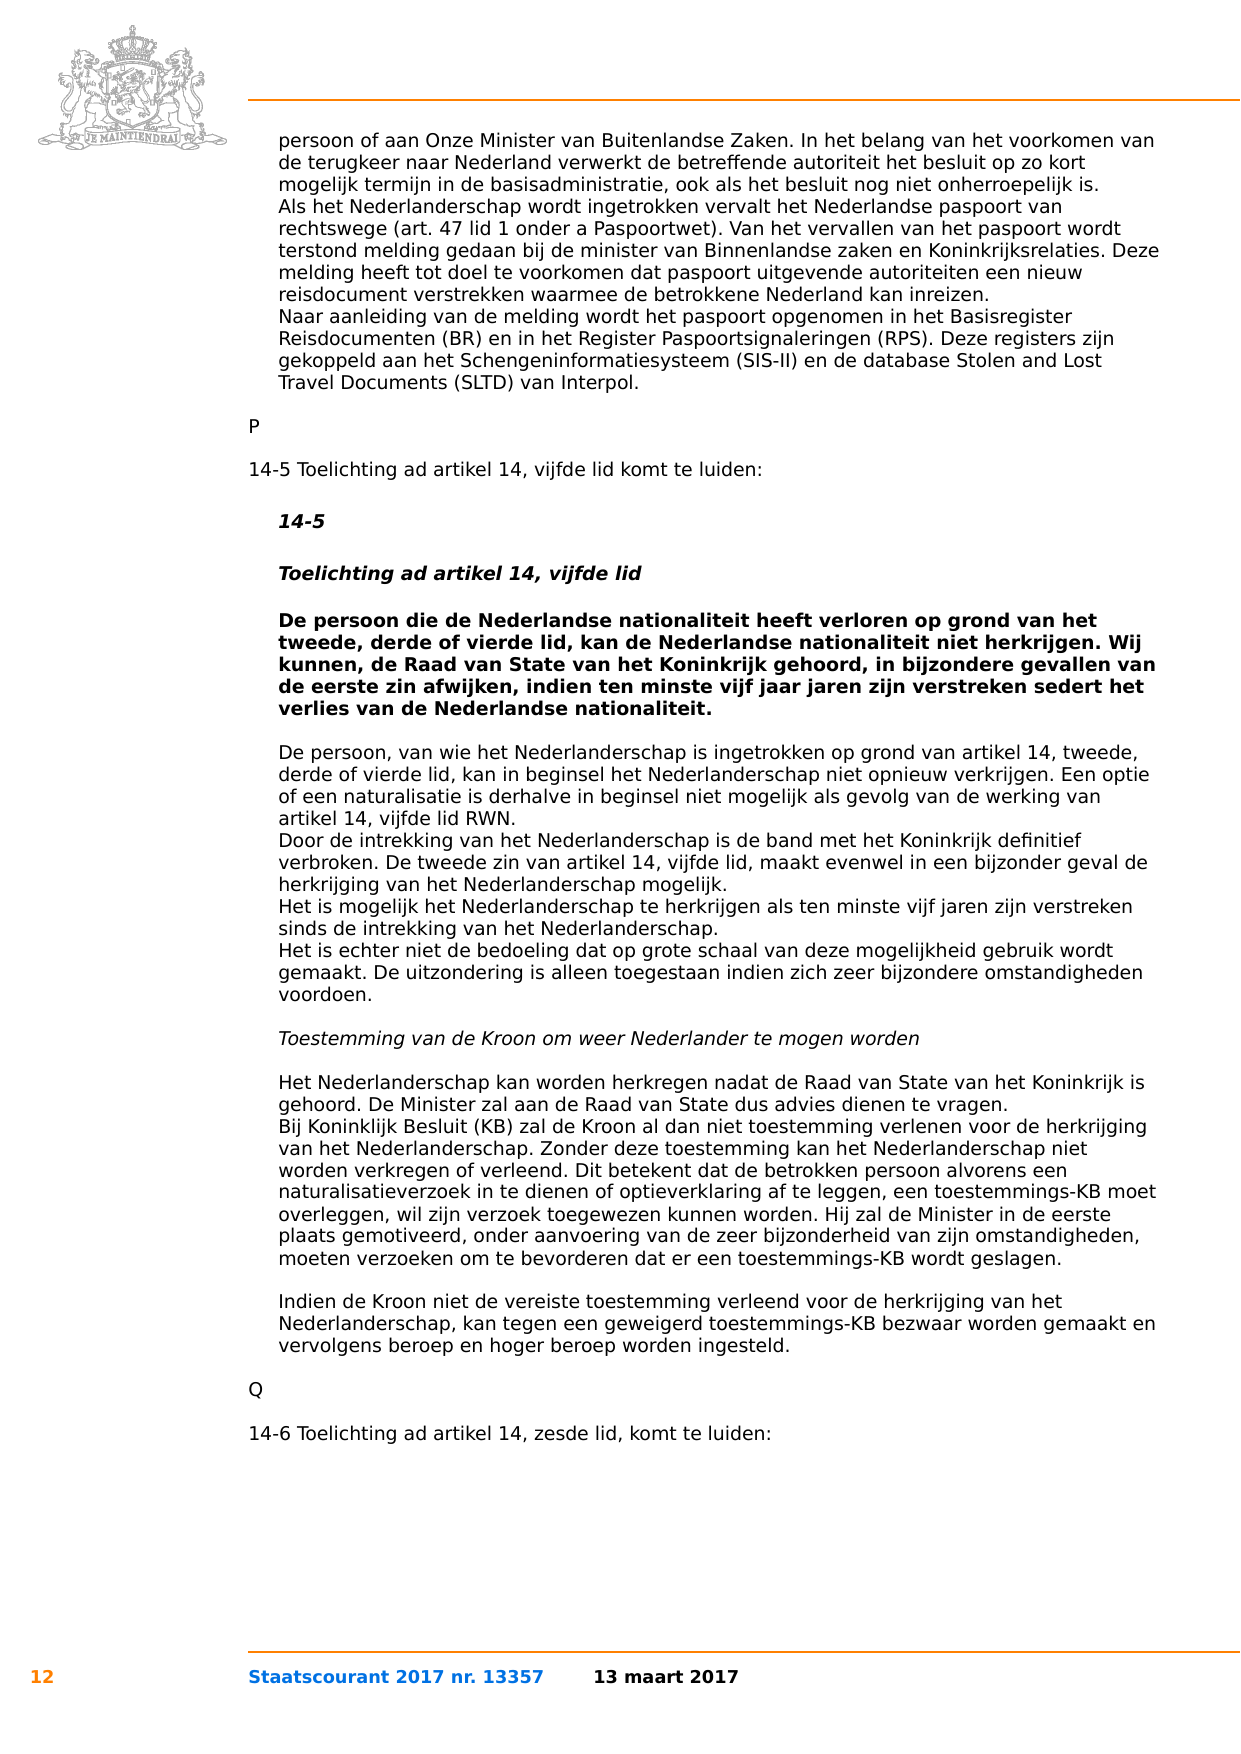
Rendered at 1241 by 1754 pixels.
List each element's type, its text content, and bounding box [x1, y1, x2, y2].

text De persoon, van wie het Nederlanderschap is ingetrokken op grond van artikel 14, tweede, derde of vierde lid, kan in beginsel het Nederlanderschap niet opnieuw verkrijgen. Een optie of een naturalisatie is derhalve in beginsel niet mogelijk als gevolg van de werking van artikel 14, vijfde lid RWN. [278, 742, 1163, 830]
picture [38, 25, 227, 150]
subtitle Toelichting ad artikel 14, vijfde lid [278, 563, 1163, 585]
text Q [248, 1379, 1163, 1401]
text Als het Nederlanderschap wordt ingetrokken vervalt het Nederlandse paspoort van rechtswege (art. 47 lid 1 onder a Paspoortwet). Van het vervallen van het paspoort wordt terstond melding gedaan bij de minister van Binnenlandse zaken en Koninkrijksrelaties. Deze melding heeft tot doel te voorkomen dat paspoort uitgevende autoriteiten een nieuw reisdocument verstrekken waarmee de betrokkene Nederland kan inreizen. [278, 196, 1163, 306]
text Naar aanleiding van de melding wordt het paspoort opgenomen in het Basisregister Reisdocumenten (BR) en in het Register Paspoortsignaleringen (RPS). Deze registers zijn gekoppeld aan het Schengeninformatiesysteem (SIS-II) en de database Stolen and Lost Travel Documents (SLTD) van Interpol. [278, 306, 1163, 394]
text Indien de Kroon niet de vereiste toestemming verleend voor de herkrijging van het Nederlanderschap, kan tegen een geweigerd toestemmings-KB bezwaar worden gemaakt en vervolgens beroep en hoger beroep worden ingesteld. [278, 1291, 1163, 1357]
subtitle 14-5 [278, 511, 1163, 533]
text 14-6 Toelichting ad artikel 14, zesde lid, komt te luiden: [248, 1423, 1163, 1445]
text 14-5 Toelichting ad artikel 14, vijfde lid komt te luiden: [248, 459, 1163, 481]
subtitle Toestemming van de Kroon om weer Nederlander te mogen worden [278, 1028, 1163, 1050]
text De persoon die de Nederlandse nationaliteit heeft verloren op grond van het tweede, derde of vierde lid, kan de Nederlandse nationaliteit niet herkrijgen. Wij kunnen, de Raad van State van het Koninkrijk gehoord, in bijzondere gevallen van de eerste zin afwijken, indien ten minste vijf jaar jaren zijn verstreken sedert het verlies van de Nederlandse nationaliteit. [278, 610, 1163, 720]
text P [248, 416, 1163, 437]
text Het is echter niet de bedoeling dat op grote schaal van deze mogelijkheid gebruik wordt gemaakt. De uitzondering is alleen toegestaan indien zich zeer bijzondere omstandigheden voordoen. [278, 940, 1163, 1006]
text Het is mogelijk het Nederlanderschap te herkrijgen als ten minste vijf jaren zijn verstreken sinds de intrekking van het Nederlanderschap. [278, 896, 1163, 940]
text Het Nederlanderschap kan worden herkregen nadat de Raad van State van het Koninkrijk is gehoord. De Minister zal aan de Raad van State dus advies dienen te vragen. [278, 1072, 1163, 1116]
text persoon of aan Onze Minister van Buitenlandse Zaken. In het belang van het voorkomen van de terugkeer naar Nederland verwerkt de betreffende autoriteit het besluit op zo kort mogelijk termijn in de basisadministratie, ook als het besluit nog niet onherroepelijk is. [278, 130, 1163, 196]
text Bij Koninklijk Besluit (KB) zal de Kroon al dan niet toestemming verlenen voor de herkrijging van het Nederlanderschap. Zonder deze toestemming kan het Nederlanderschap niet worden verkregen of verleend. Dit betekent dat de betrokken persoon alvorens een naturalisatieverzoek in te dienen of optieverklaring af te leggen, een toestemmings-KB moet overleggen, wil zijn verzoek toegewezen kunnen worden. Hij zal de Minister in de eerste plaats gemotiveerd, onder aanvoering van de zeer bijzonderheid van zijn omstandigheden, moeten verzoeken om te bevorderen dat er een toestemmings-KB wordt geslagen. [278, 1116, 1163, 1269]
text Door de intrekking van het Nederlanderschap is de band met het Koninkrijk definitief verbroken. De tweede zin van artikel 14, vijfde lid, maakt evenwel in een bijzonder geval de herkrijging van het Nederlanderschap mogelijk. [278, 830, 1163, 896]
